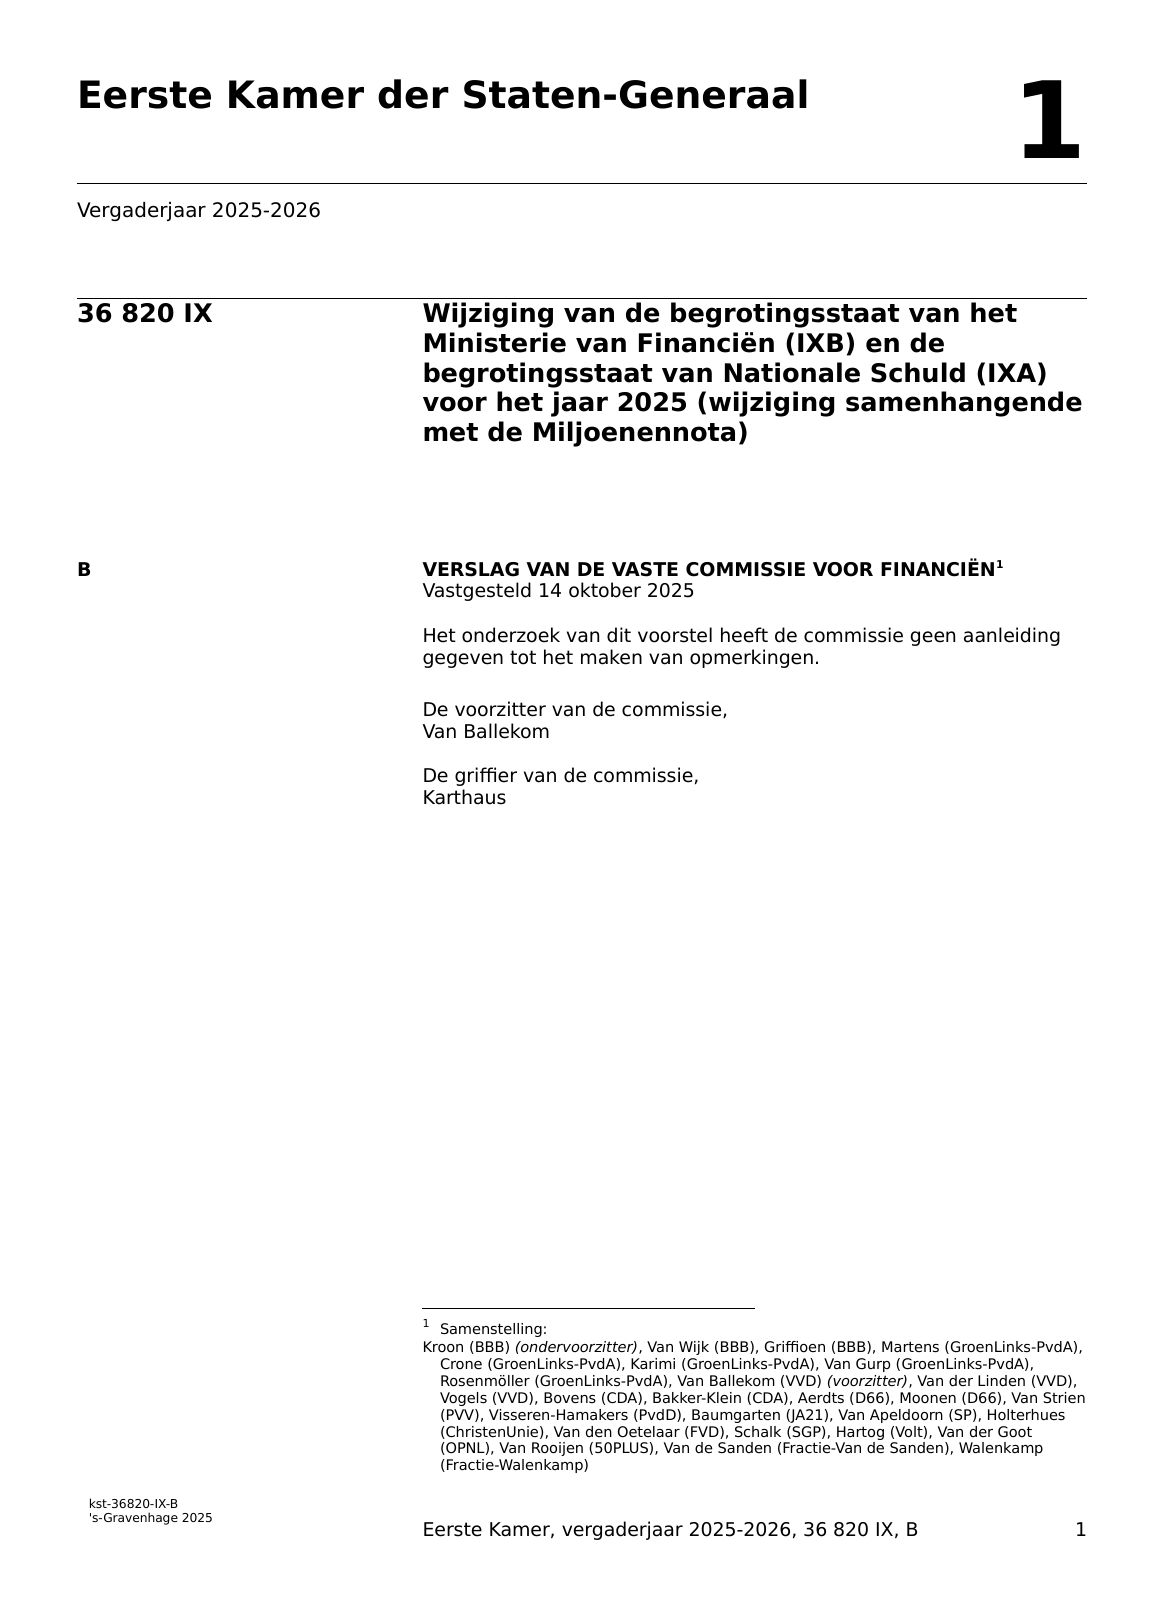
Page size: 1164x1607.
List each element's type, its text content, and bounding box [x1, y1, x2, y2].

text De voorzitter van de commissie, Van Ballekom [422, 698, 1087, 742]
text Kroon (BBB) (ondervoorzitter), Van Wijk (BBB), Griffioen (BBB), Martens (GroenLinks-PvdA), Crone (GroenLinks-PvdA), Karimi (GroenLinks-PvdA), Van Gurp (GroenLinks-PvdA), Rosenmöller (GroenLinks-PvdA), Van Ballekom (VVD) (voorzitter), Van der Linden (VVD), Vogels (VVD), Bovens (CDA), Bakker-Klein (CDA), Aerdts (D66), Moonen (D66), Van Strien (PVV), Visseren-Hamakers (PvdD), Baumgarten (JA21), Van Apeldoorn (SP), Holterhues (ChristenUnie), Van den Oetelaar (FVD), Schalk (SGP), Hartog (Volt), Van der Goot (OPNL), Van Rooijen (50PLUS), Van de Sanden (Fractie-Van de Sanden), Walenkamp (Fractie-Walenkamp) [422, 1339, 1087, 1474]
text Het onderzoek van dit voorstel heeft de commissie geen aanleiding gegeven tot het maken van opmerkingen. [422, 624, 1087, 668]
subtitle 36 820 IX Wijziging van de begrotingsstaat van het Ministerie van Financiën (IXB) en de begrotingsstaat van Nationale Schuld (IXA) voor het jaar 2025 (wijziging samenhangende met de Miljoenennota) [77, 299, 1087, 447]
text kst-36820-IX-B [88, 1497, 323, 1511]
text 's-Gravenhage 2025 [88, 1511, 323, 1525]
table_cell Vergaderjaar 2025-2026 [77, 184, 1087, 298]
text De griffier van de commissie, Karthaus [422, 765, 1087, 809]
table_header Eerste Kamer der Staten-Generaal [77, 59, 886, 183]
text Samenstelling: [422, 1317, 1087, 1339]
text Vastgesteld 14 oktober 2025 [422, 580, 1087, 602]
subtitle B VERSLAG VAN DE VASTE COMMISSIE VOOR FINANCIËN [77, 558, 1087, 580]
table_header 1 [886, 59, 1087, 183]
